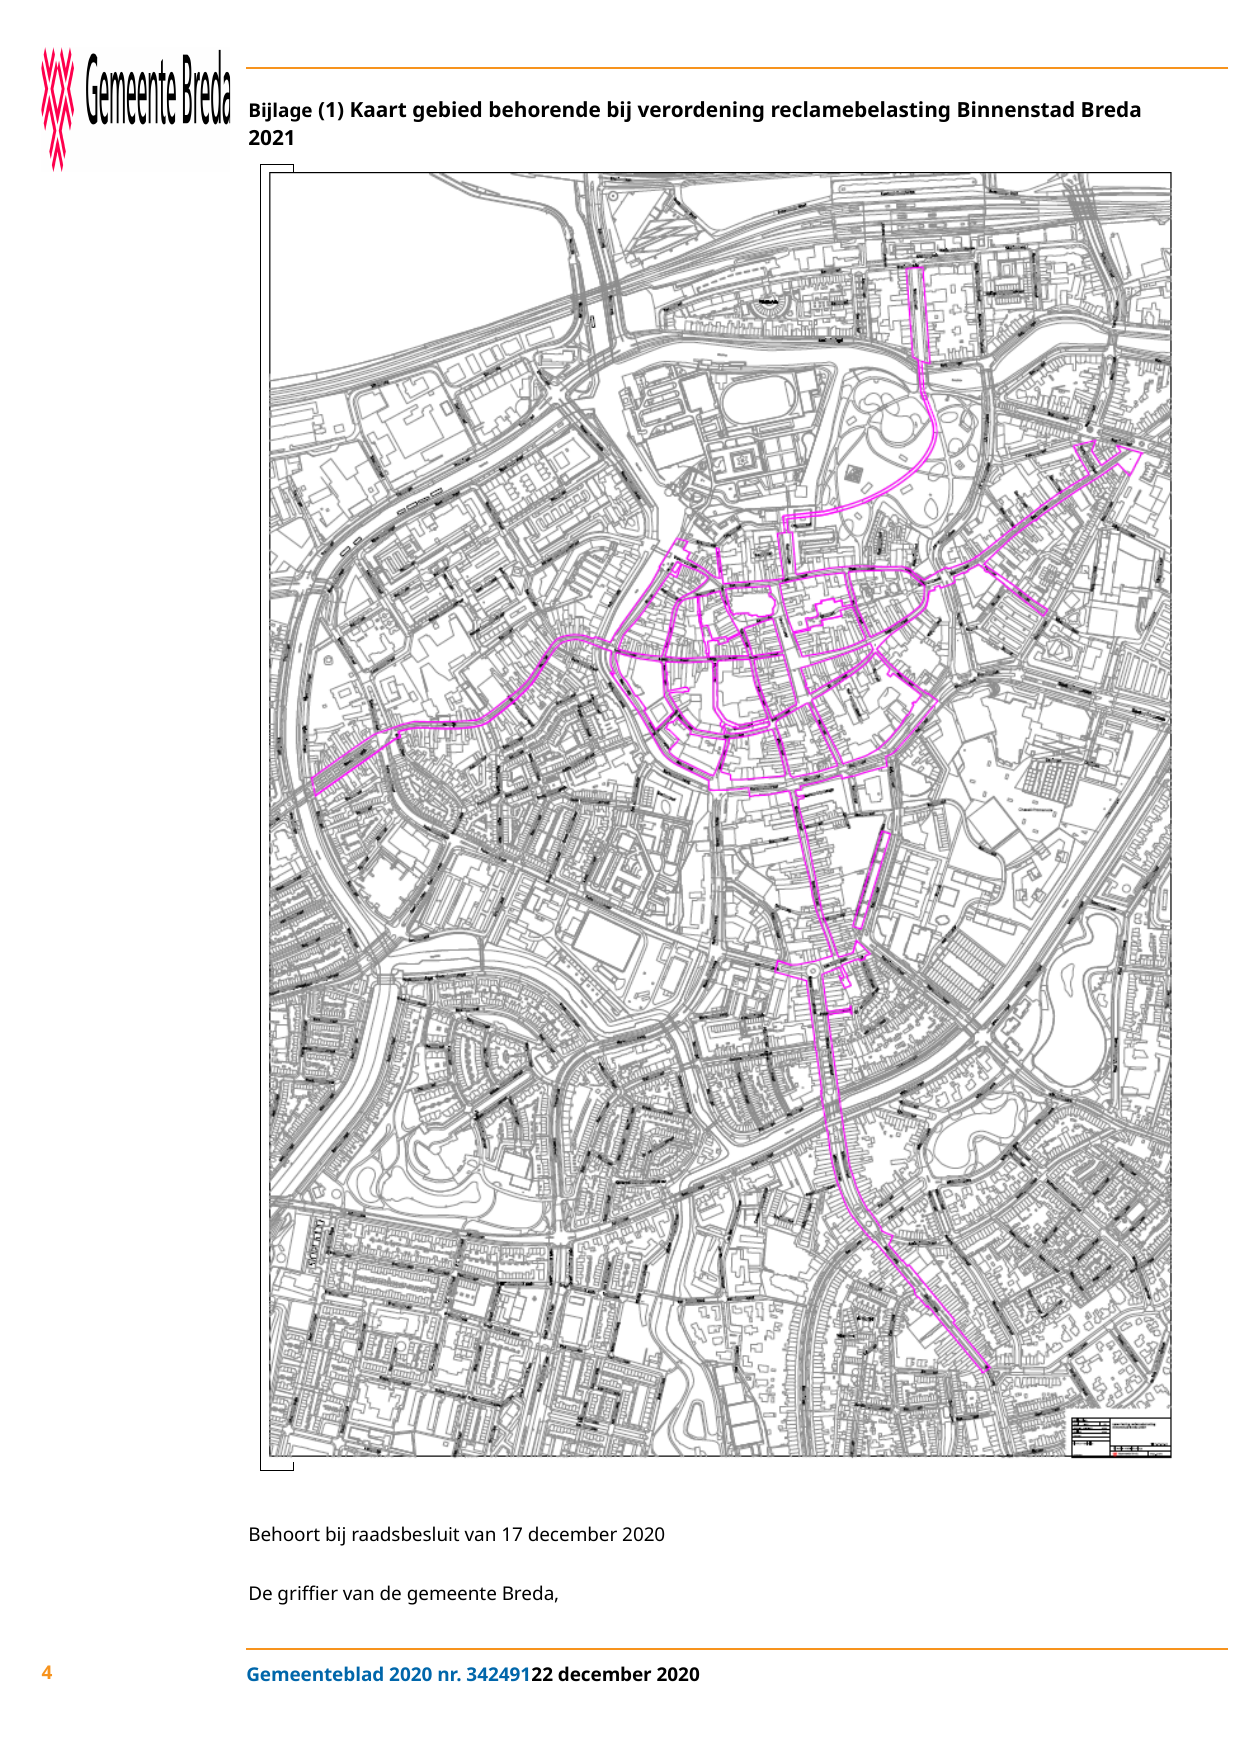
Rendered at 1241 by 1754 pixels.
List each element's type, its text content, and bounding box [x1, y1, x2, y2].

picture [41, 47, 231, 172]
text Behoort bij raadsbesluit van 17 december 2020 [248, 1521, 1152, 1547]
text Bijlage (1) Kaart gebied behorende bij verordening reclamebelasting Binnenstad Breda 2021 [248, 95, 1152, 152]
text De griffier van de gemeente Breda, [248, 1581, 1152, 1606]
picture [268, 172, 1173, 1462]
